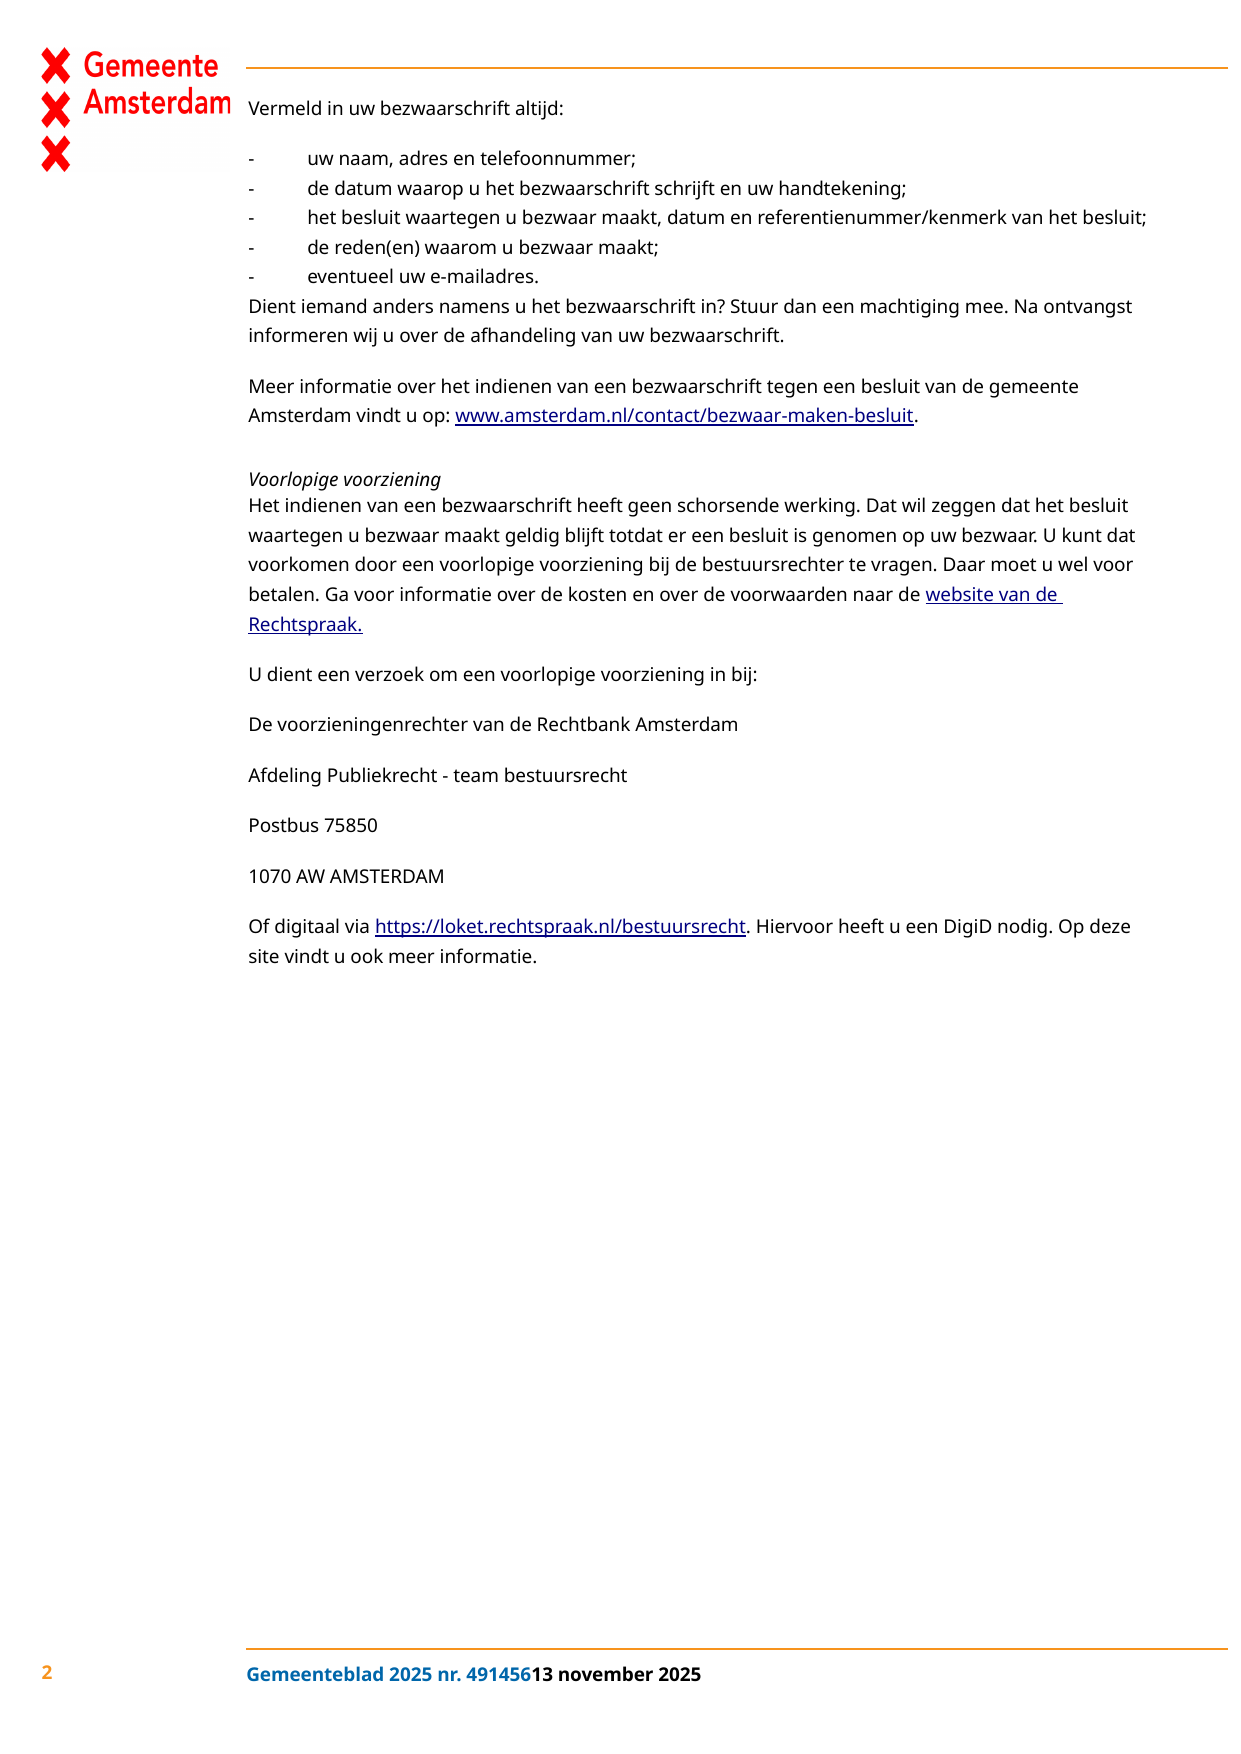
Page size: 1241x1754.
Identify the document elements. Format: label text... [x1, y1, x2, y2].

text Afdeling Publiekrecht - team bestuursrecht [248, 762, 1152, 788]
list eventueel uw e-mailadres. [248, 263, 1152, 289]
picture [41, 47, 231, 172]
text 1070 AW AMSTERDAM [248, 863, 1152, 888]
list de reden(en) waarom u bezwaar maakt; [248, 234, 1152, 260]
text Voorlopige voorziening [248, 467, 1152, 492]
text U dient een verzoek om een voorlopige voorziening in bij: [248, 661, 1152, 687]
text De voorzieningenrechter van de Rechtbank Amsterdam [248, 712, 1152, 737]
list het besluit waartegen u bezwaar maakt, datum en referentienummer/kenmerk van het besluit; [248, 204, 1152, 230]
list uw naam, adres en telefoonnummer; [248, 145, 1152, 171]
text Het indienen van een bezwaarschrift heeft geen schorsende werking. Dat wil zeggen dat het besluit waartegen u bezwaar maakt geldig blijft totdat er een besluit is genomen op uw bezwaar. U kunt dat voorkomen door een voorlopige voorziening bij de bestuursrechter te vragen. Daar moet u wel voor betalen. Ga voor informatie over de kosten en over de voorwaarden naar de website van de Rechtspraak. [248, 492, 1152, 636]
text Of digitaal via https://loket.rechtspraak.nl/bestuursrecht. Hiervoor heeft u een DigiD nodig. Op deze site vindt u ook meer informatie. [248, 913, 1152, 968]
text Postbus 75850 [248, 812, 1152, 838]
text Vermeld in uw bezwaarschrift altijd: [248, 95, 1152, 121]
text Meer informatie over het indienen van een bezwaarschrift tegen een besluit van de gemeente Amsterdam vindt u op: www.amsterdam.nl/contact/bezwaar-maken-besluit. [248, 373, 1152, 428]
text Dient iemand anders namens u het bezwaarschrift in? Stuur dan een machtiging mee. Na ontvangst informeren wij u over de afhandeling van uw bezwaarschrift. [248, 293, 1152, 348]
list de datum waarop u het bezwaarschrift schrijft en uw handtekening; [248, 175, 1152, 201]
